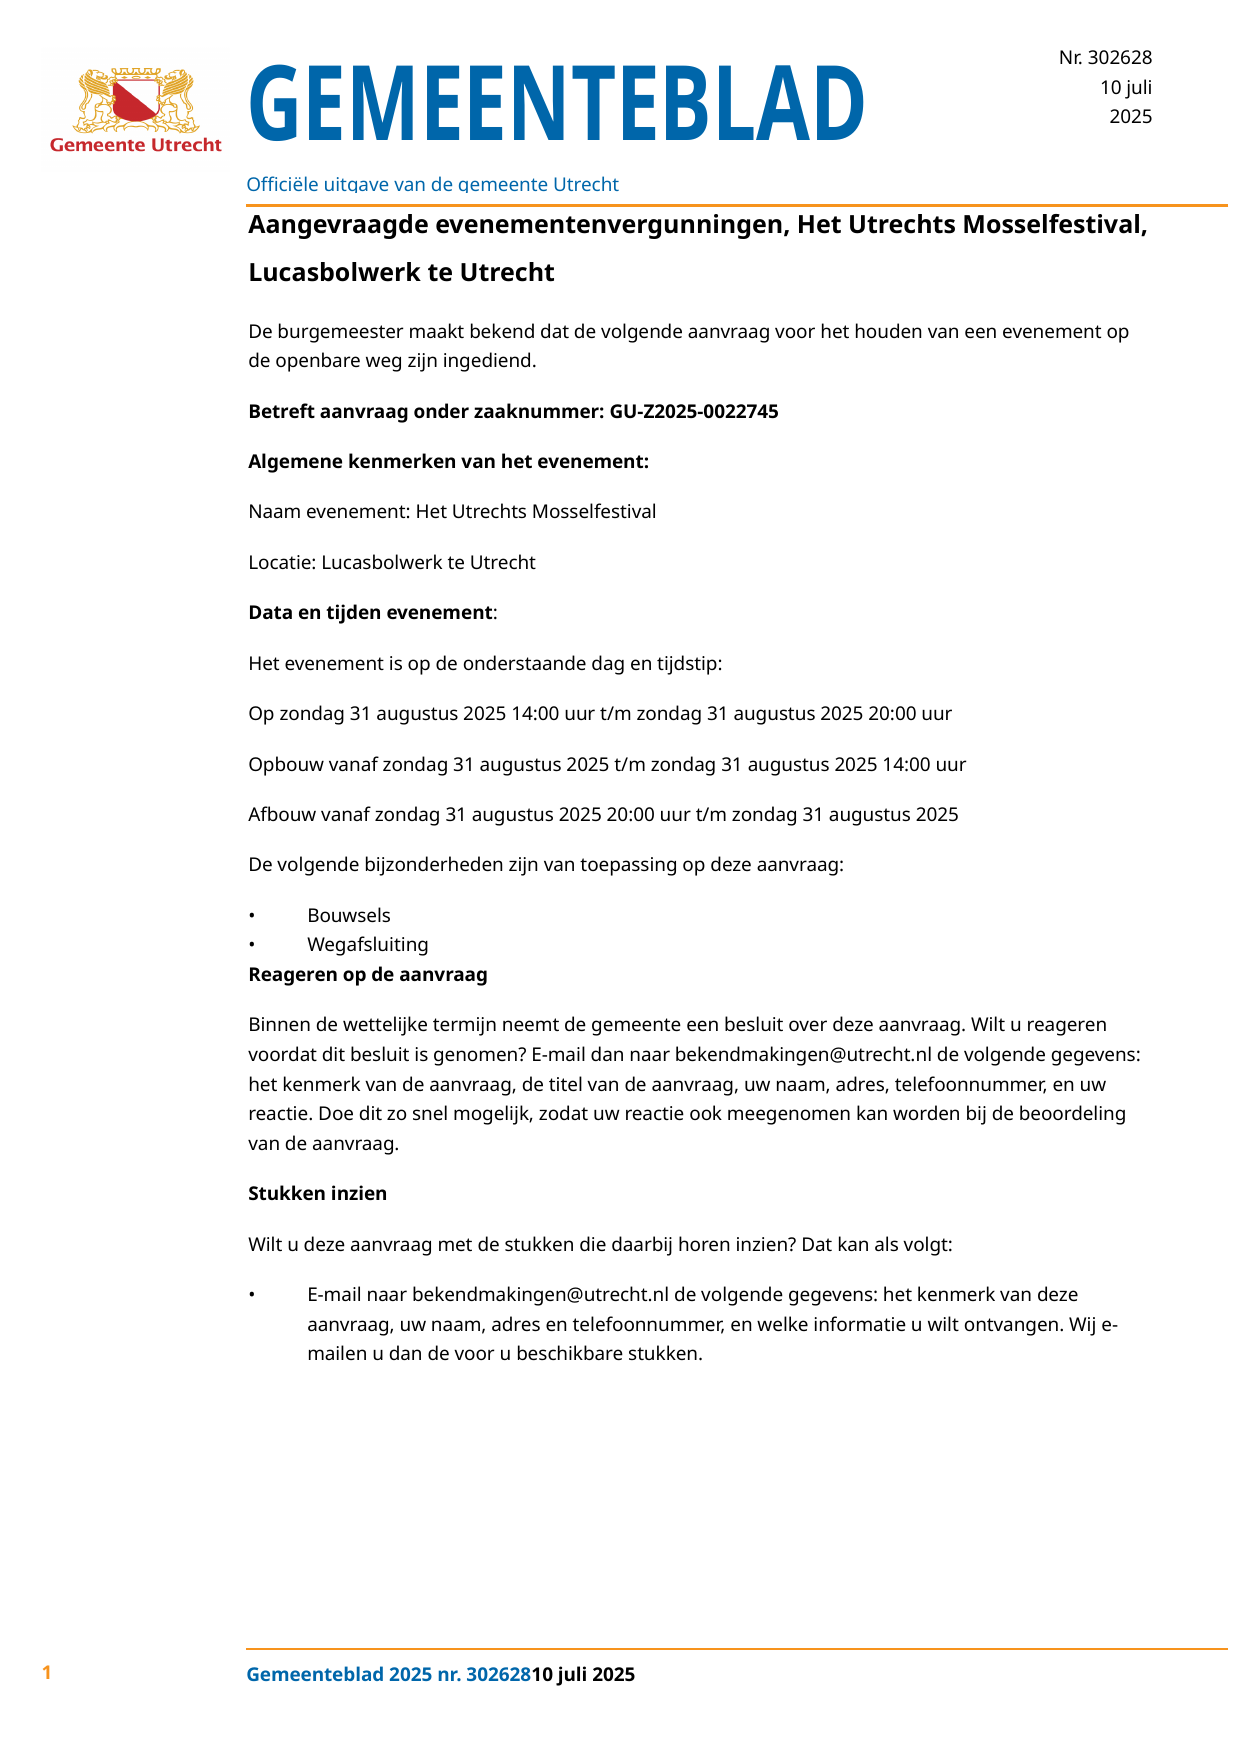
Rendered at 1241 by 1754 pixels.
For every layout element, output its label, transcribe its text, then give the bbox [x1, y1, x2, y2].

text De volgende bijzonderheden zijn van toepassing op deze aanvraag: [248, 852, 1152, 877]
list ​​​​​​​Bouwsels [248, 902, 1152, 928]
text Afbouw vanaf zondag 31 augustus 2025 20:00 uur t/m zondag 31 augustus 2025 [248, 801, 1152, 827]
text Binnen de wettelijke termijn neemt de gemeente een besluit over deze aanvraag. Wilt u reageren voordat dit besluit is genomen? E-mail dan naar bekendmakingen@utrecht.nl de volgende gegevens: het kenmerk van de aanvraag, de titel van de aanvraag, uw naam, adres, telefoonnummer, en uw reactie. Doe dit zo snel mogelijk, zodat uw reactie ook meegenomen kan worden bij de beoordeling van de aanvraag. [248, 1012, 1152, 1156]
text Het evenement is op de onderstaande dag en tijdstip: [248, 650, 1152, 676]
text Betreft aanvraag onder zaaknummer: GU-Z2025-0022745 [248, 398, 1152, 424]
list E-mail naar bekendmakingen@utrecht.nl de volgende gegevens: het kenmerk van deze aanvraag, uw naam, adres en telefoonnummer, en welke informatie u wilt ontvangen. Wij e-mailen u dan de voor u beschikbare stukken. [248, 1281, 1152, 1366]
picture [41, 47, 231, 172]
text Reageren op de aanvraag [248, 961, 1152, 987]
text Locatie: Lucasbolwerk te Utrecht [248, 549, 1152, 575]
text De burgemeester maakt bekend dat de volgende aanvraag voor het houden van een evenement op de openbare weg zijn ingediend. [248, 318, 1152, 373]
text Algemene kenmerken van het evenement: [248, 448, 1152, 474]
text Data en tijden evenement: [248, 599, 1152, 625]
text Op zondag 31 augustus 2025 14:00 uur t/m zondag 31 augustus 2025 20:00 uur [248, 700, 1152, 726]
text Wilt u deze aanvraag met de stukken die daarbij horen inzien? Dat kan als volgt: [248, 1231, 1152, 1257]
text Stukken inzien [248, 1180, 1152, 1206]
list Wegafsluiting [248, 932, 1152, 957]
text Naam evenement: Het Utrechts Mosselfestival [248, 499, 1152, 524]
text Aangevraagde evenementenvergunningen, Het Utrechts Mosselfestival, Lucasbolwerk te Utrecht [248, 207, 1152, 288]
text Opbouw vanaf zondag 31 augustus 2025 t/m zondag 31 augustus 2025 14:00 uur [248, 751, 1152, 777]
